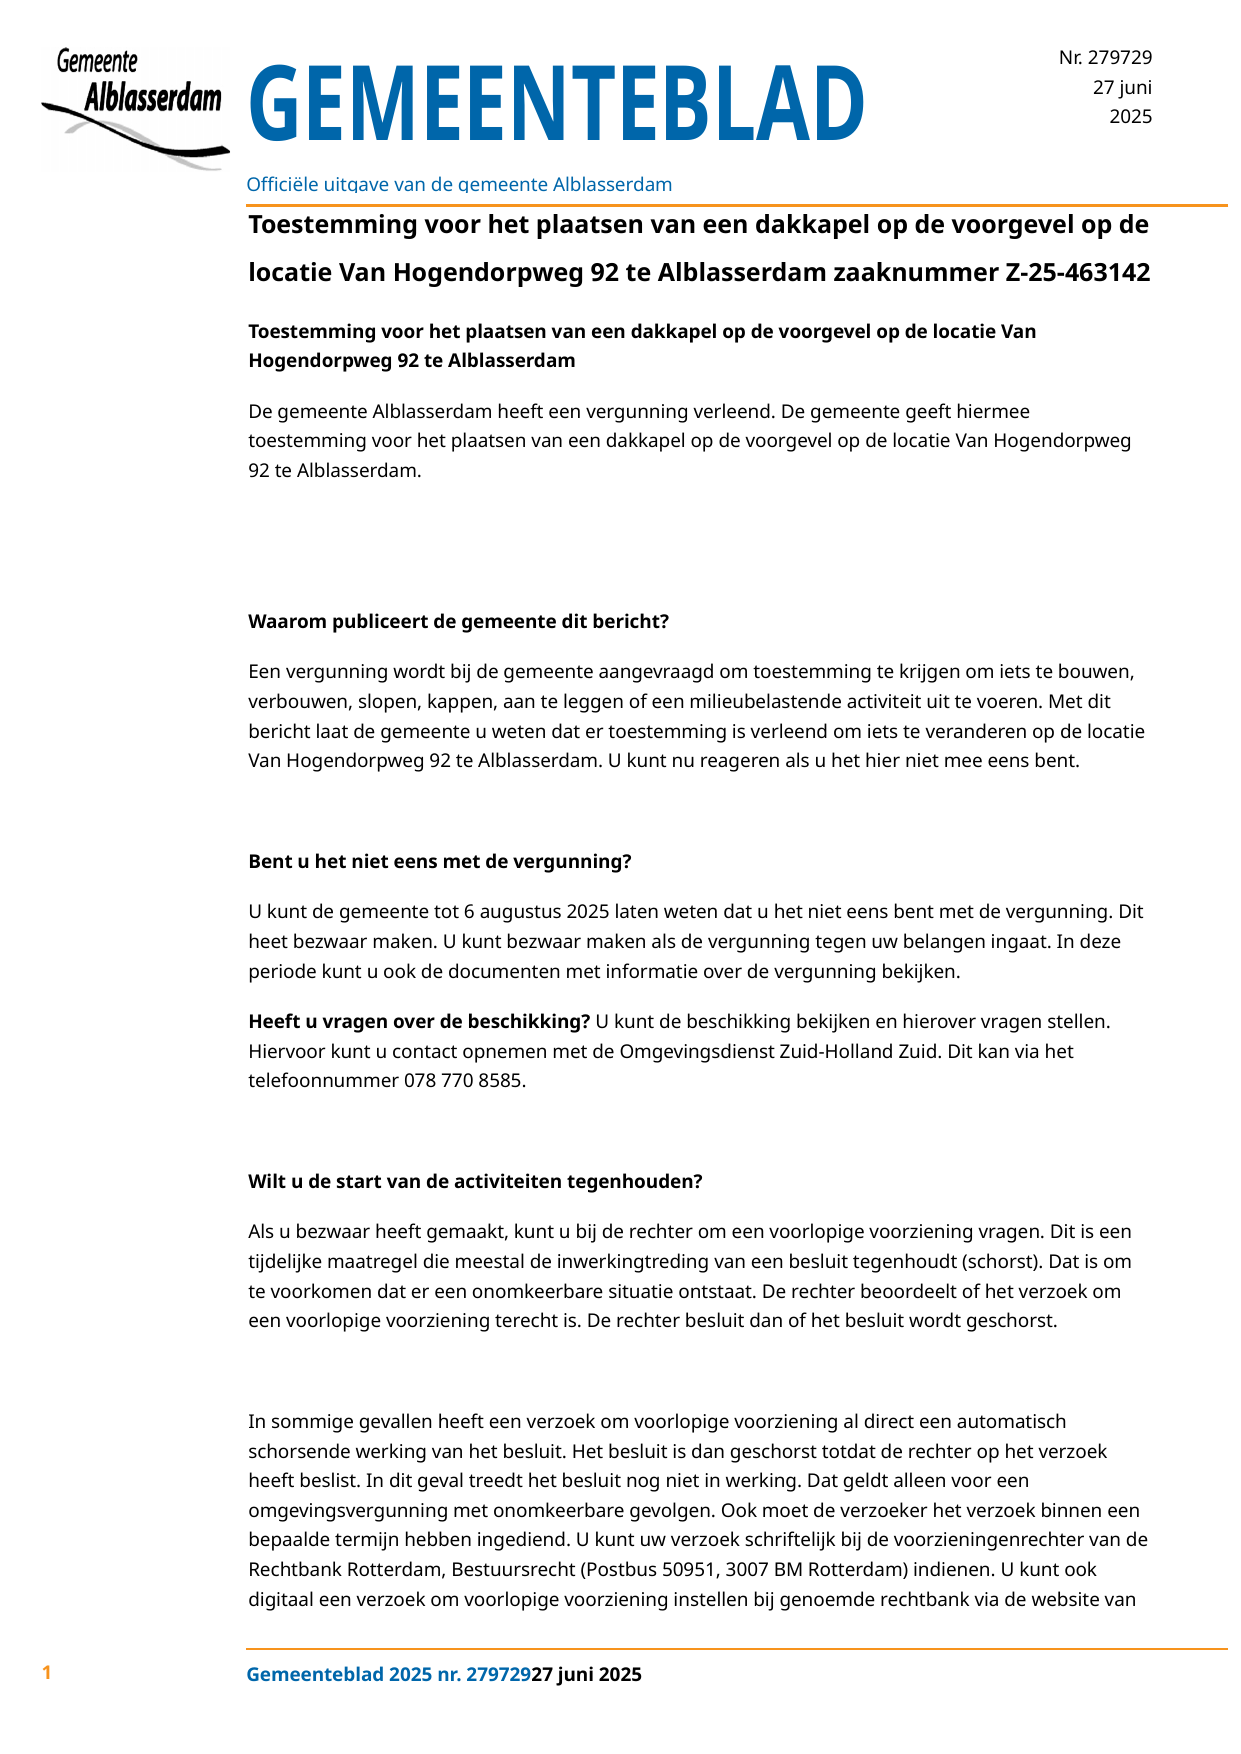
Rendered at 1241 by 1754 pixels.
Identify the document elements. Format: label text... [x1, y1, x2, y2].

text Als u bezwaar heeft gemaakt, kunt u bij de rechter om een voorlopige voorziening vragen. Dit is een tijdelijke maatregel die meestal de inwerkingtreding van een besluit tegenhoudt (schorst). Dat is om te voorkomen dat er een onomkeerbare situatie ontstaat. De rechter beoordeelt of het verzoek om een voorlopige voorziening terecht is. De rechter besluit dan of het besluit wordt geschorst. [248, 1219, 1152, 1333]
text Toestemming voor het plaatsen van een dakkapel op de voorgevel op de locatie Van Hogendorpweg 92 te Alblasserdam [248, 318, 1152, 373]
text Waarom publiceert de gemeente dit bericht? [248, 608, 1152, 634]
text Bent u het niet eens met de vergunning? [248, 848, 1152, 874]
text U kunt de gemeente tot 6 augustus 2025 laten weten dat u het niet eens bent met de vergunning. Dit heet bezwaar maken. U kunt bezwaar maken als de vergunning tegen uw belangen ingaat. In deze periode kunt u ook de documenten met informatie over de vergunning bekijken. [248, 899, 1152, 984]
text Een vergunning wordt bij de gemeente aangevraagd om toestemming te krijgen om iets te bouwen, verbouwen, slopen, kappen, aan te leggen of een milieubelastende activiteit uit te voeren. Met dit bericht laat de gemeente u weten dat er toestemming is verleend om iets te veranderen op de locatie Van Hogendorpweg 92 te Alblasserdam. U kunt nu reageren als u het hier niet mee eens bent. [248, 659, 1152, 773]
text Heeft u vragen over de beschikking? U kunt de beschikking bekijken en hierover vragen stellen. Hiervoor kunt u contact opnemen met de Omgevingsdienst Zuid-Holland Zuid. Dit kan via het telefoonnummer 078 770 8585. [248, 1008, 1152, 1093]
text De gemeente Alblasserdam heeft een vergunning verleend. De gemeente geeft hiermee toestemming voor het plaatsen van een dakkapel op de voorgevel op de locatie Van Hogendorpweg 92 te Alblasserdam. [248, 398, 1152, 483]
text Toestemming voor het plaatsen van een dakkapel op de voorgevel op de locatie Van Hogendorpweg 92 te Alblasserdam zaaknummer Z-25-463142 [248, 207, 1152, 288]
picture [41, 47, 231, 172]
text Wilt u de start van de activiteiten tegenhouden? [248, 1168, 1152, 1194]
text In sommige gevallen heeft een verzoek om voorlopige voorziening al direct een automatisch schorsende werking van het besluit. Het besluit is dan geschorst totdat de rechter op het verzoek heeft beslist. In dit geval treedt het besluit nog niet in werking. Dat geldt alleen voor een omgevingsvergunning met onomkeerbare gevolgen. Ook moet de verzoeker het verzoek binnen een bepaalde termijn hebben ingediend. U kunt uw verzoek schriftelijk bij de voorzieningenrechter van de Rechtbank Rotterdam, Bestuursrecht (Postbus 50951, 3007 BM Rotterdam) indienen. U kunt ook digitaal een verzoek om voorlopige voorziening instellen bij genoemde rechtbank via de website van [248, 1408, 1152, 1612]
